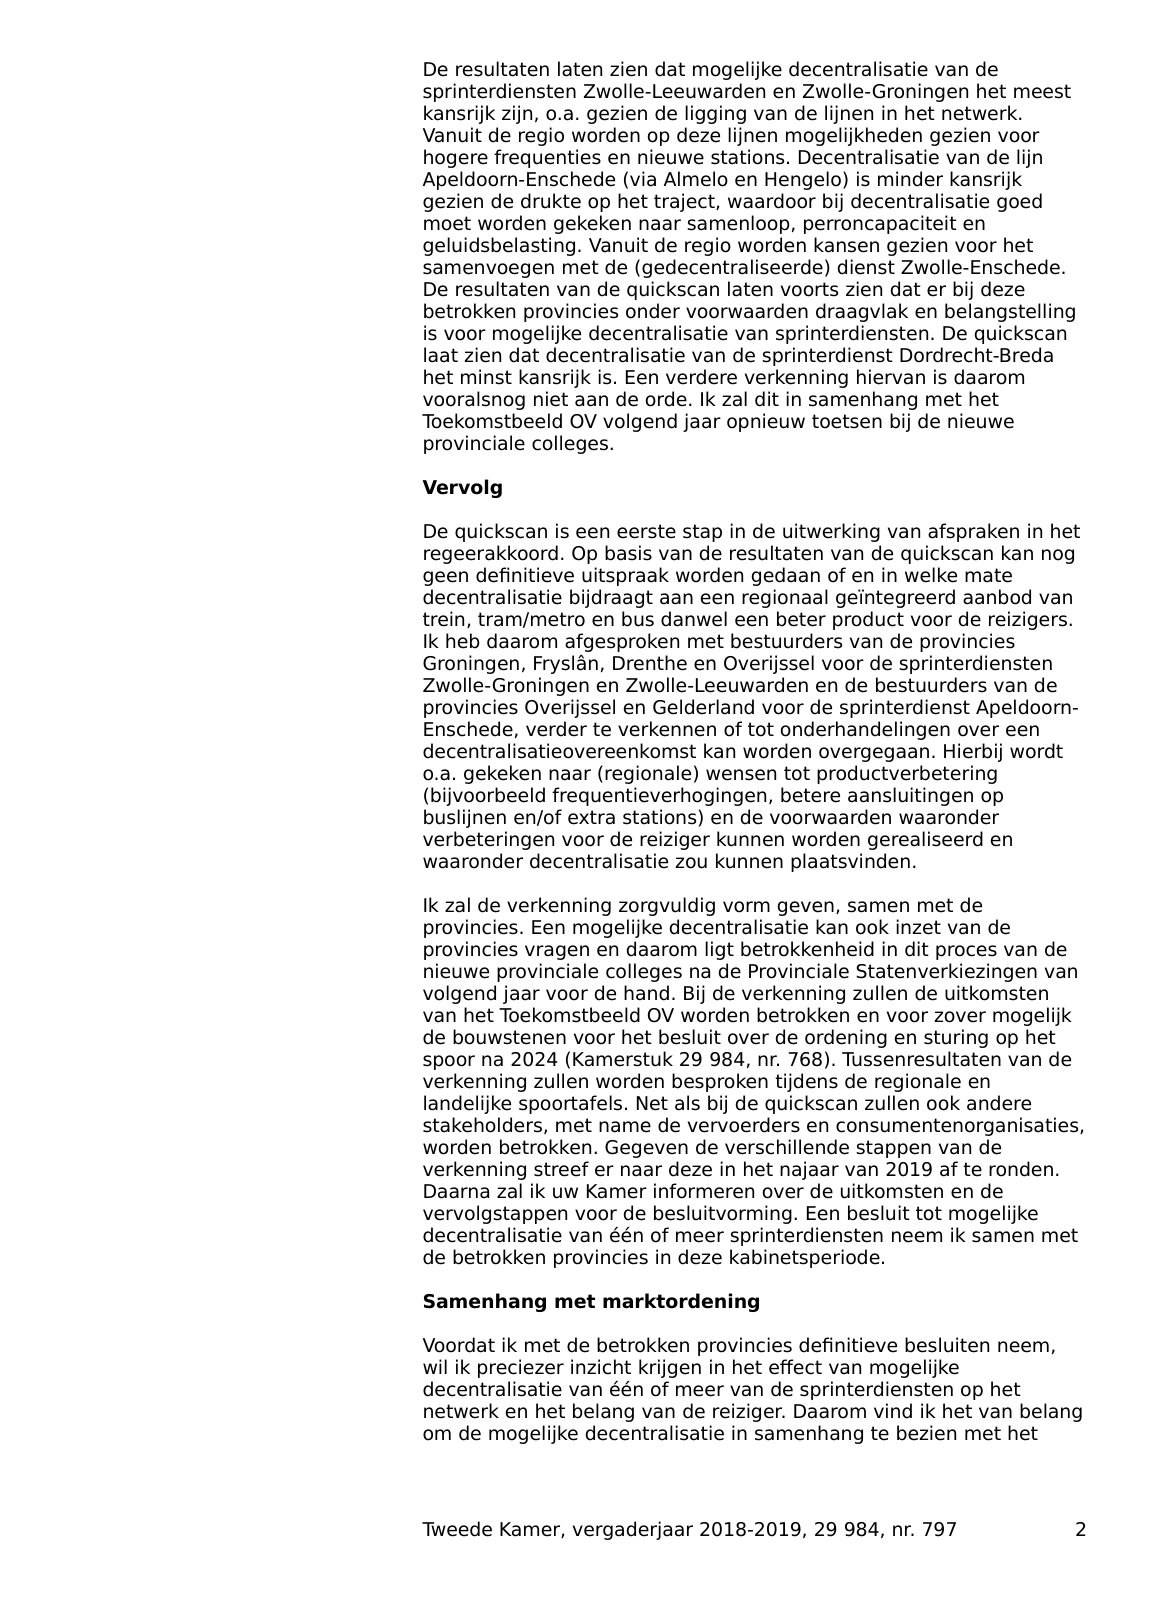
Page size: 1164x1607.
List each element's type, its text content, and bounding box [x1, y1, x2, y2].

text De quickscan is een eerste stap in de uitwerking van afspraken in het regeerakkoord. Op basis van de resultaten van de quickscan kan nog geen definitieve uitspraak worden gedaan of en in welke mate decentralisatie bijdraagt aan een regionaal geïntegreerd aanbod van trein, tram/metro en bus danwel een beter product voor de reizigers. Ik heb daarom afgesproken met bestuurders van de provincies Groningen, Fryslân, Drenthe en Overijssel voor de sprinterdiensten Zwolle-Groningen en Zwolle-Leeuwarden en de bestuurders van de provincies Overijssel en Gelderland voor de sprinterdienst Apeldoorn-Enschede, verder te verkennen of tot onderhandelingen over een decentralisatieovereenkomst kan worden overgegaan. Hierbij wordt o.a. gekeken naar (regionale) wensen tot productverbetering (bijvoorbeeld frequentieverhogingen, betere aansluitingen op buslijnen en/of extra stations) en de voorwaarden waaronder verbeteringen voor de reiziger kunnen worden gerealiseerd en waaronder decentralisatie zou kunnen plaatsvinden. [422, 521, 1087, 873]
text De resultaten laten zien dat mogelijke decentralisatie van de sprinterdiensten Zwolle-Leeuwarden en Zwolle-Groningen het meest kansrijk zijn, o.a. gezien de ligging van de lijnen in het netwerk. Vanuit de regio worden op deze lijnen mogelijkheden gezien voor hogere frequenties en nieuwe stations. Decentralisatie van de lijn Apeldoorn-Enschede (via Almelo en Hengelo) is minder kansrijk gezien de drukte op het traject, waardoor bij decentralisatie goed moet worden gekeken naar samenloop, perroncapaciteit en geluidsbelasting. Vanuit de regio worden kansen gezien voor het samenvoegen met de (gedecentraliseerde) dienst Zwolle-Enschede. De resultaten van de quickscan laten voorts zien dat er bij deze betrokken provincies onder voorwaarden draagvlak en belangstelling is voor mogelijke decentralisatie van sprinterdiensten. De quickscan laat zien dat decentralisatie van de sprinterdienst Dordrecht-Breda het minst kansrijk is. Een verdere verkenning hiervan is daarom vooralsnog niet aan de orde. Ik zal dit in samenhang met het Toekomstbeeld OV volgend jaar opnieuw toetsen bij de nieuwe provinciale colleges. [422, 59, 1087, 455]
subtitle Vervolg [422, 477, 1087, 499]
subtitle Samenhang met marktordening [422, 1291, 1087, 1313]
text Ik zal de verkenning zorgvuldig vorm geven, samen met de provincies. Een mogelijke decentralisatie kan ook inzet van de provincies vragen en daarom ligt betrokkenheid in dit proces van de nieuwe provinciale colleges na de Provinciale Statenverkiezingen van volgend jaar voor de hand. Bij de verkenning zullen de uitkomsten van het Toekomstbeeld OV worden betrokken en voor zover mogelijk de bouwstenen voor het besluit over de ordening en sturing op het spoor na 2024 (Kamerstuk 29 984, nr. 768). Tussenresultaten van de verkenning zullen worden besproken tijdens de regionale en landelijke spoortafels. Net als bij de quickscan zullen ook andere stakeholders, met name de vervoerders en consumentenorganisaties, worden betrokken. Gegeven de verschillende stappen van de verkenning streef er naar deze in het najaar van 2019 af te ronden. Daarna zal ik uw Kamer informeren over de uitkomsten en de vervolgstappen voor de besluitvorming. Een besluit tot mogelijke decentralisatie van één of meer sprinterdiensten neem ik samen met de betrokken provincies in deze kabinetsperiode. [422, 895, 1087, 1268]
text Voordat ik met de betrokken provincies definitieve besluiten neem, wil ik preciezer inzicht krijgen in het effect van mogelijke decentralisatie van één of meer van de sprinterdiensten op het netwerk en het belang van de reiziger. Daarom vind ik het van belang om de mogelijke decentralisatie in samenhang te bezien met het [422, 1335, 1087, 1445]
